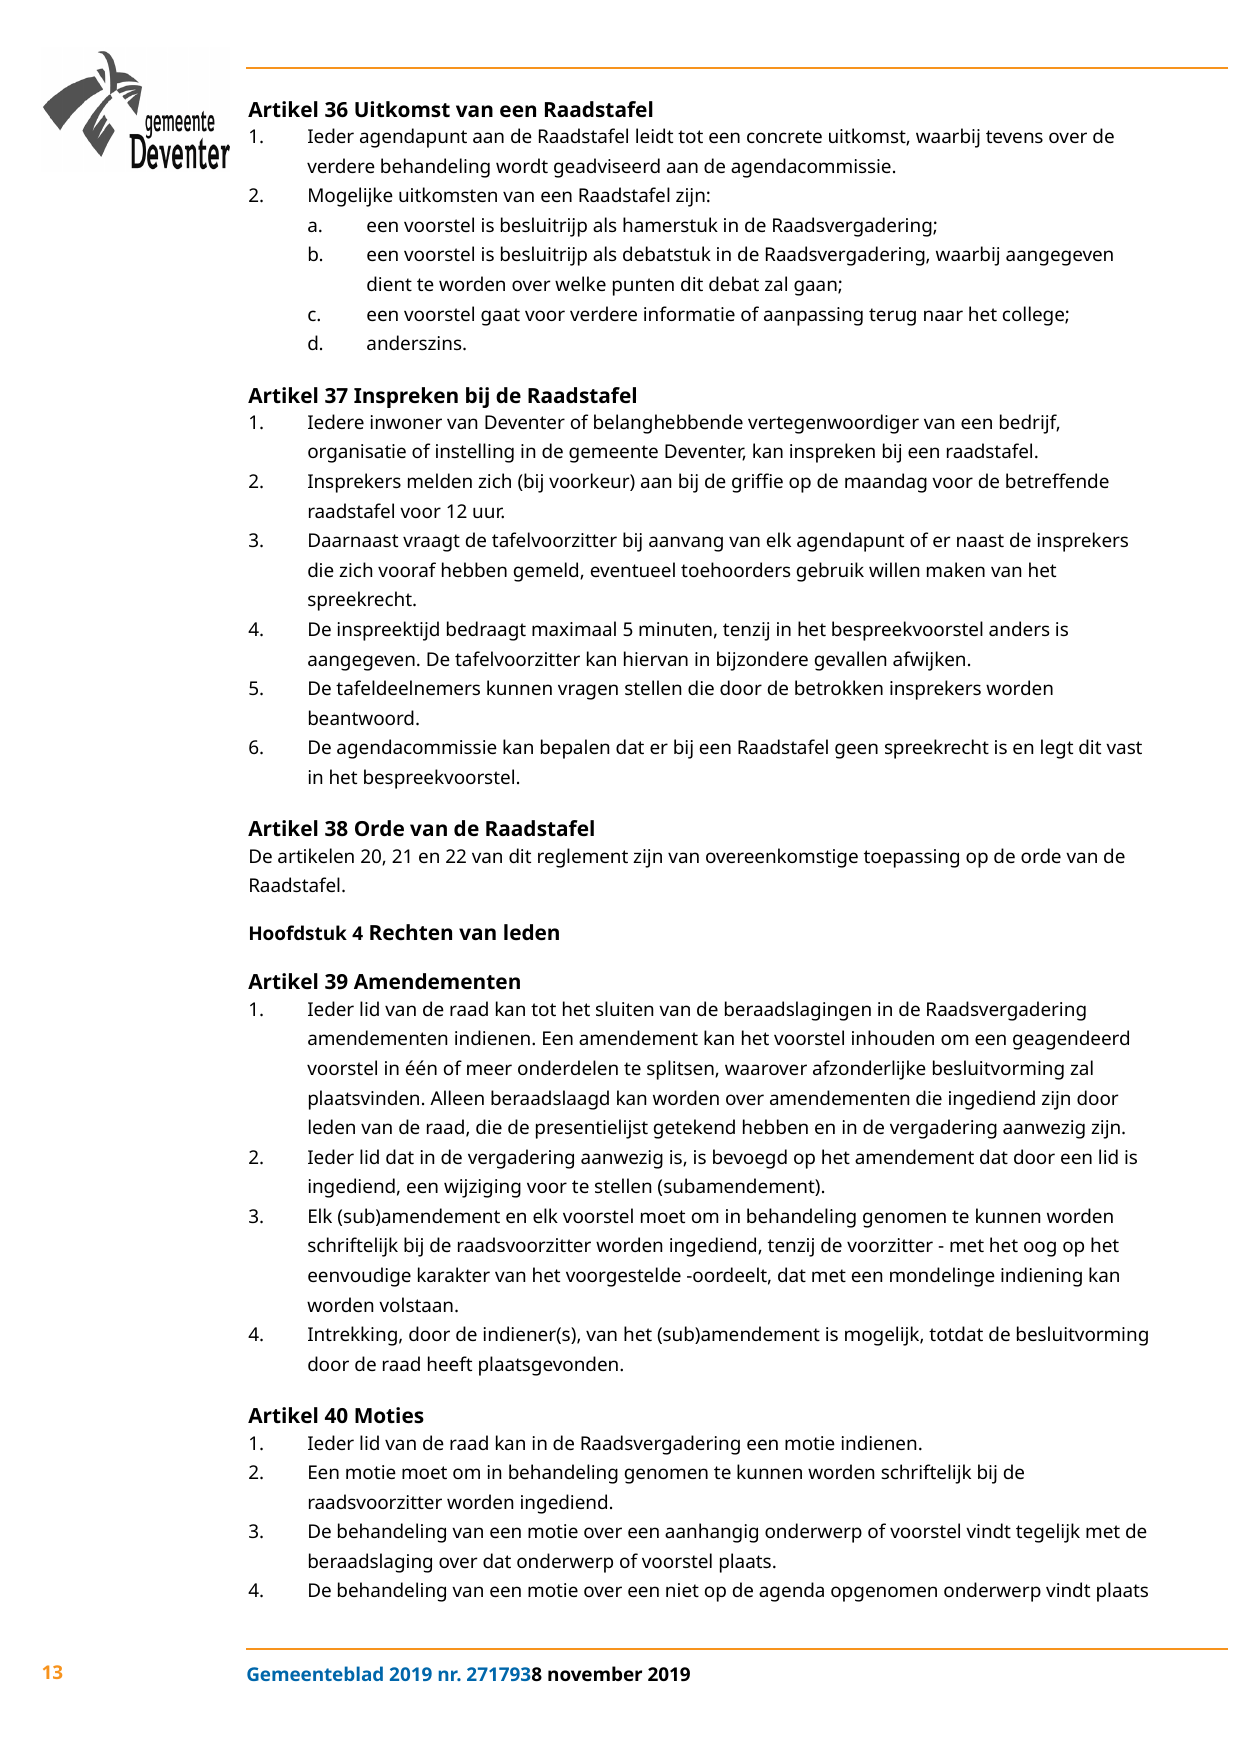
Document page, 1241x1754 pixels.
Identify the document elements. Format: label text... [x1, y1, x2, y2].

list Ieder lid van de raad kan tot het sluiten van de beraadslagingen in de Raadsvergadering amendementen indienen. Een amendement kan het voorstel inhouden om een geagendeerd voorstel in één of meer onderdelen te splitsen, waarover afzonderlijke besluitvorming zal plaatsvinden. Alleen beraadslaagd kan worden over amendementen die ingediend zijn door leden van de raad, die de presentielijst getekend hebben en in de vergadering aanwezig zijn. [248, 996, 1152, 1140]
list Daarnaast vraagt de tafelvoorzitter bij aanvang van elk agendapunt of er naast de insprekers die zich vooraf hebben gemeld, eventueel toehoorders gebruik willen maken van het spreekrecht. [248, 527, 1152, 612]
list Elk (sub)amendement en elk voorstel moet om in behandeling genomen te kunnen worden schriftelijk bij de raadsvoorzitter worden ingediend, tenzij de voorzitter - met het oog op het eenvoudige karakter van het voorgestelde -oordeelt, dat met een mondelinge indiening kan worden volstaan. [248, 1203, 1152, 1317]
picture [41, 47, 231, 172]
list anderszins. [307, 330, 1152, 356]
text Artikel 40 Moties [248, 1401, 1152, 1430]
list De agendacommissie kan bepalen dat er bij een Raadstafel geen spreekrecht is en legt dit vast in het bespreekvoorstel. [248, 734, 1152, 790]
list Ieder agendapunt aan de Raadstafel leidt tot een concrete uitkomst, waarbij tevens over de verdere behandeling wordt geadviseerd aan de agendacommissie. [248, 123, 1152, 178]
list Mogelijke uitkomsten van een Raadstafel zijn: [248, 182, 1152, 208]
list Ieder lid van de raad kan in de Raadsvergadering een motie indienen. [248, 1430, 1152, 1456]
list De inspreektijd bedraagt maximaal 5 minuten, tenzij in het bespreekvoorstel anders is aangegeven. De tafelvoorzitter kan hiervan in bijzondere gevallen afwijken. [248, 616, 1152, 672]
list De behandeling van een motie over een aanhangig onderwerp of voorstel vindt tegelijk met de beraadslaging over dat onderwerp of voorstel plaats. [248, 1518, 1152, 1574]
text Artikel 36 Uitkomst van een Raadstafel [248, 95, 1152, 123]
text Artikel 39 Amendementen [248, 967, 1152, 996]
list De behandeling van een motie over een niet op de agenda opgenomen onderwerp vindt plaats [248, 1578, 1152, 1603]
list Een motie moet om in behandeling genomen te kunnen worden schriftelijk bij de raadsvoorzitter worden ingediend. [248, 1459, 1152, 1515]
text Hoofdstuk 4 Rechten van leden [248, 918, 1152, 947]
list een voorstel is besluitrijp als hamerstuk in de Raadsvergadering; [307, 212, 1152, 238]
list Intrekking, door de indiener(s), van het (sub)amendement is mogelijk, totdat de besluitvorming door de raad heeft plaatsgevonden. [248, 1321, 1152, 1377]
text Artikel 38 Orde van de Raadstafel [248, 814, 1152, 843]
list Ieder lid dat in de vergadering aanwezig is, is bevoegd op het amendement dat door een lid is ingediend, een wijziging voor te stellen (subamendement). [248, 1144, 1152, 1199]
list een voorstel is besluitrijp als debatstuk in de Raadsvergadering, waarbij aangegeven dient te worden over welke punten dit debat zal gaan; [307, 242, 1152, 297]
list Insprekers melden zich (bij voorkeur) aan bij de griffie op de maandag voor de betreffende raadstafel voor 12 uur. [248, 468, 1152, 524]
list een voorstel gaat voor verdere informatie of aanpassing terug naar het college; [307, 301, 1152, 326]
list Iedere inwoner van Deventer of belanghebbende vertegenwoordiger van een bedrijf, organisatie of instelling in de gemeente Deventer, kan inspreken bij een raadstafel. [248, 409, 1152, 464]
text Artikel 37 Inspreken bij de Raadstafel [248, 381, 1152, 409]
list De tafeldeelnemers kunnen vragen stellen die door de betrokken insprekers worden beantwoord. [248, 675, 1152, 731]
text De artikelen 20, 21 en 22 van dit reglement zijn van overeenkomstige toepassing op de orde van de Raadstafel. [248, 843, 1152, 898]
